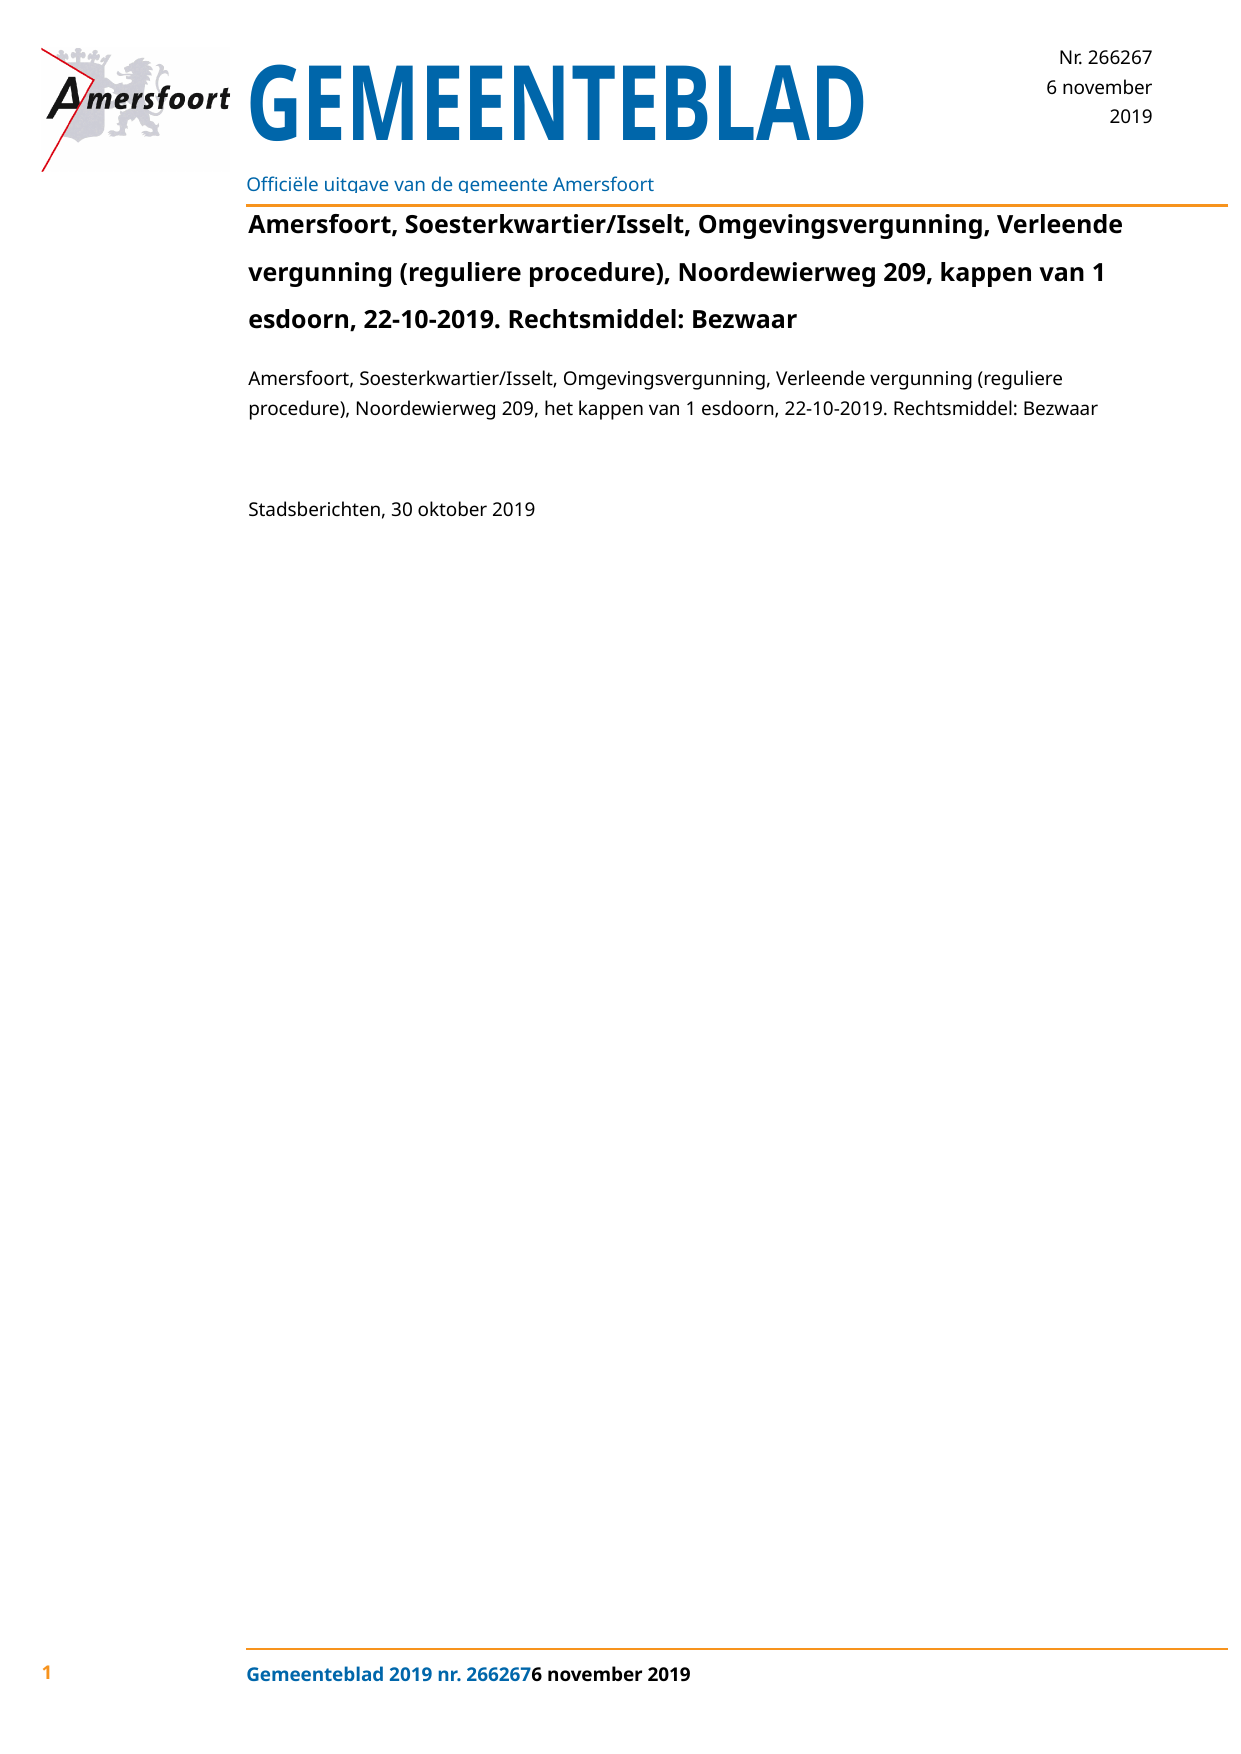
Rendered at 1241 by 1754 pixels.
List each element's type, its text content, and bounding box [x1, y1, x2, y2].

picture [41, 47, 231, 172]
text Amersfoort, Soesterkwartier/Isselt, Omgevingsvergunning, Verleende vergunning (reguliere procedure), Noordewierweg 209, het kappen van 1 esdoorn, 22-10-2019. Rechtsmiddel: Bezwaar [248, 366, 1152, 421]
text Amersfoort, Soesterkwartier/Isselt, Omgevingsvergunning, Verleende vergunning (reguliere procedure), Noordewierweg 209, kappen van 1 esdoorn, 22-10-2019. Rechtsmiddel: Bezwaar [248, 207, 1152, 336]
text Stadsberichten, 30 oktober 2019 [248, 496, 1152, 522]
